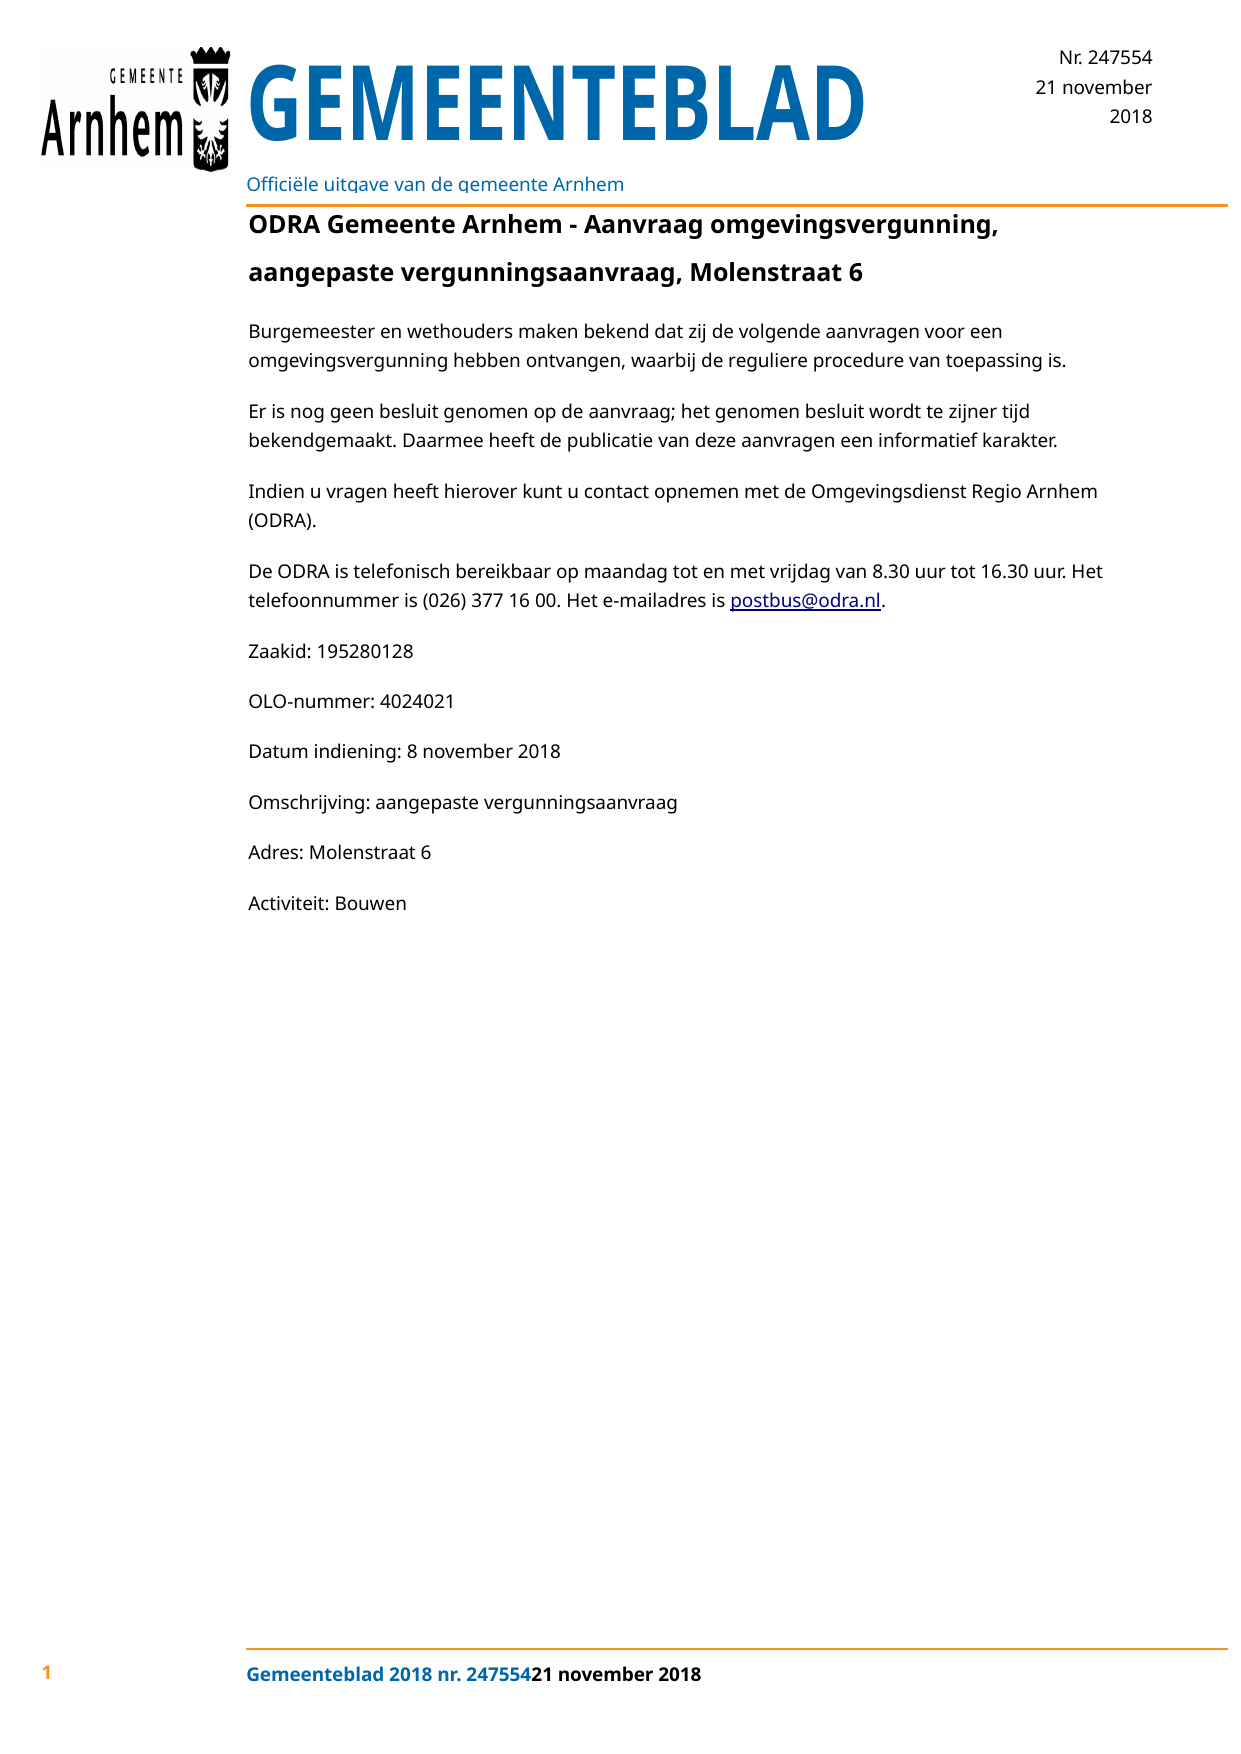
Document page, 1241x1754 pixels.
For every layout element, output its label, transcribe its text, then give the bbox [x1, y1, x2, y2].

text Datum indiening: 8 november 2018 [248, 739, 1152, 764]
text Burgemeester en wethouders maken bekend dat zij de volgende aanvragen voor een omgevingsvergunning hebben ontvangen, waarbij de reguliere procedure van toepassing is. [248, 318, 1152, 373]
text Adres: Molenstraat 6 [248, 839, 1152, 865]
text OLO-nummer: 4024021 [248, 688, 1152, 714]
text ODRA Gemeente Arnhem - Aanvraag omgevingsvergunning, aangepaste vergunningsaanvraag, Molenstraat 6 [248, 207, 1152, 288]
text Zaakid: 195280128 [248, 638, 1152, 664]
text Activiteit: Bouwen [248, 890, 1152, 916]
text Er is nog geen besluit genomen op de aanvraag; het genomen besluit wordt te zijner tijd bekendgemaakt. Daarmee heeft de publicatie van deze aanvragen een informatief karakter. [248, 398, 1152, 453]
text De ODRA is telefonisch bereikbaar op maandag tot en met vrijdag van 8.30 uur tot 16.30 uur. Het telefoonnummer is (026) 377 16 00. Het e-mailadres is postbus@odra.nl. [248, 558, 1152, 613]
text Omschrijving: aangepaste vergunningsaanvraag [248, 789, 1152, 815]
picture [41, 47, 231, 172]
text Indien u vragen heeft hierover kunt u contact opnemen met de Omgevingsdienst Regio Arnhem (ODRA). [248, 478, 1152, 533]
